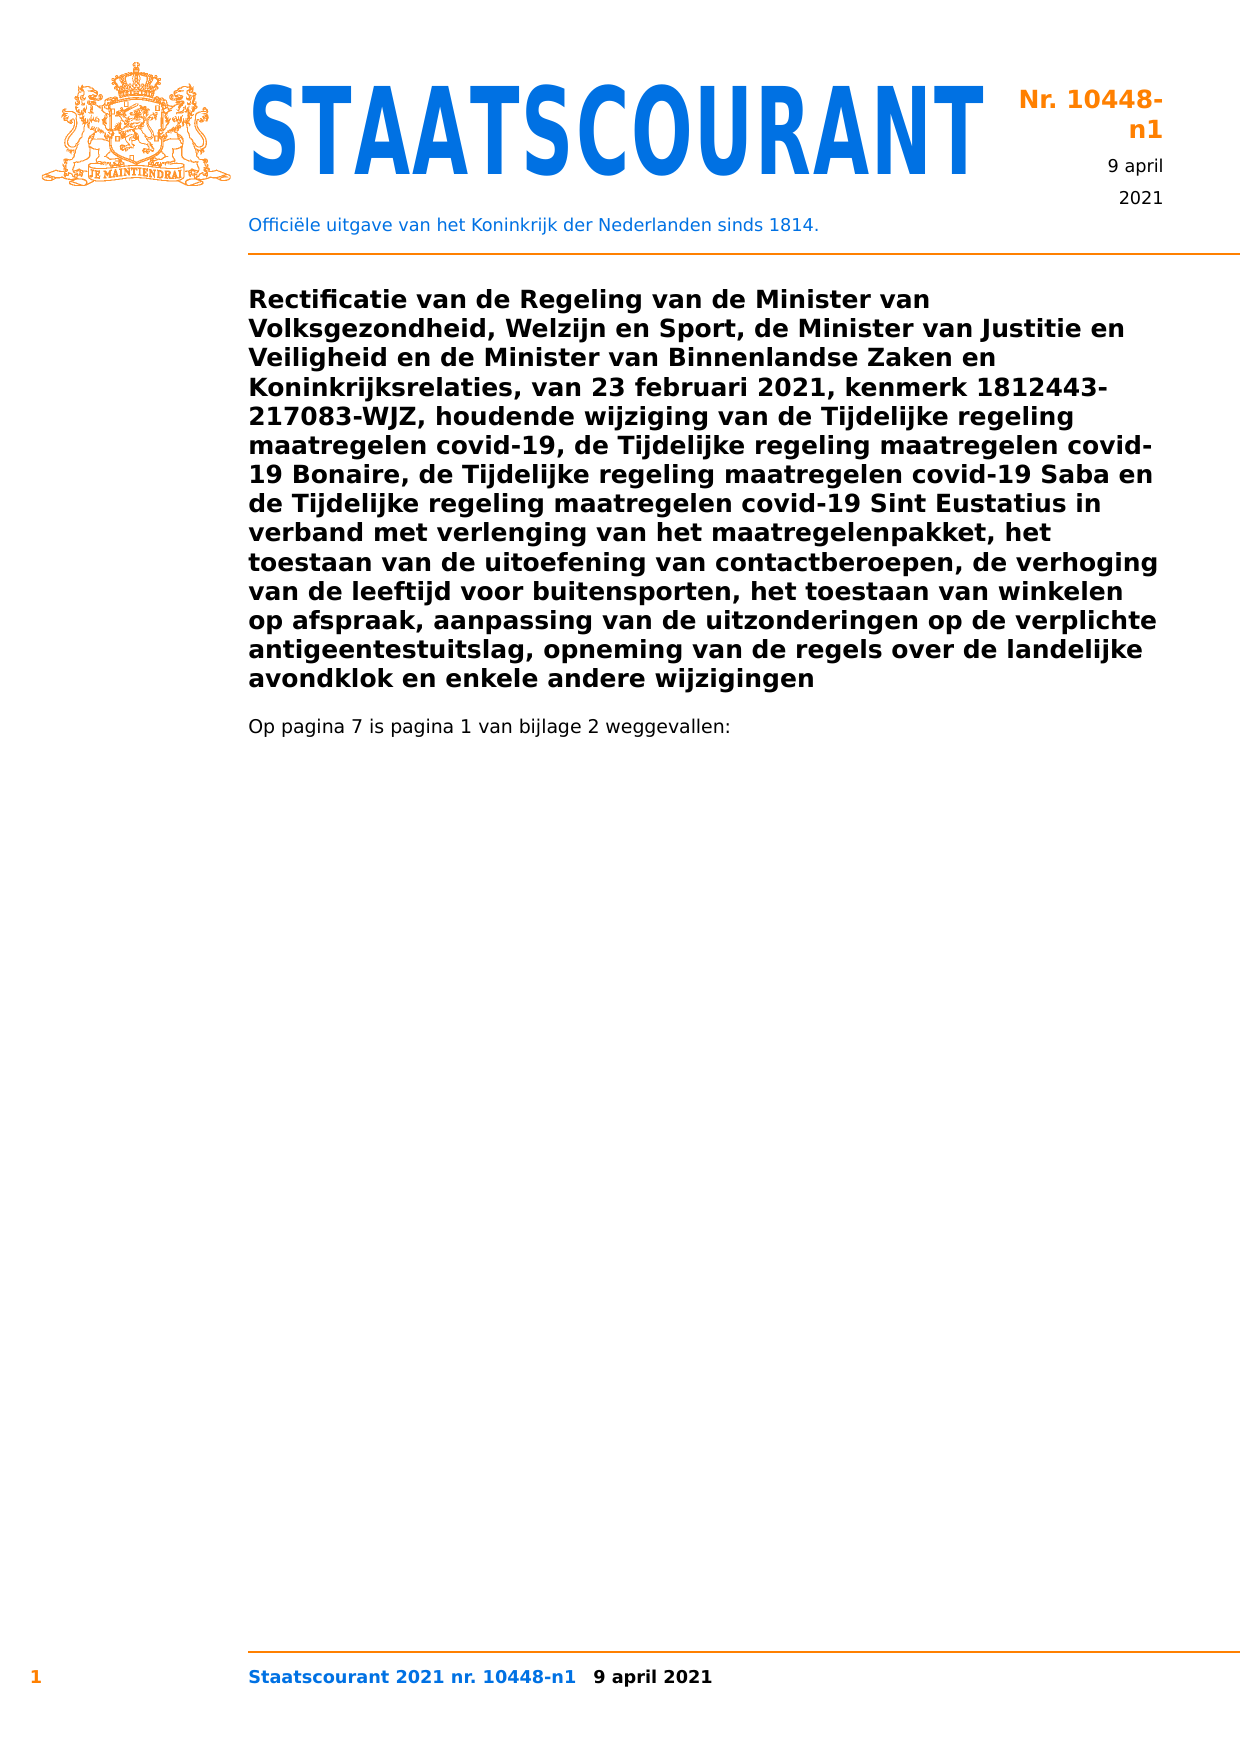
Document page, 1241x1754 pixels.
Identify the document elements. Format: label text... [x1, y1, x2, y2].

table_cell 2021 [998, 183, 1240, 215]
table_header STAATSCOURANT [248, 62, 998, 215]
table_header Nr. 10448-n1 [998, 62, 1240, 150]
table_cell Officiële uitgave van het Koninkrijk der Nederlanden sinds 1814. [248, 215, 1240, 253]
table_cell 9 april [998, 150, 1240, 182]
subtitle Rectificatie van de Regeling van de Minister van Volksgezondheid, Welzijn en Sport, de Minister van Justitie en Veiligheid en de Minister van Binnenlandse Zaken en Koninkrijksrelaties, van 23 februari 2021, kenmerk 1812443-217083-WJZ, houdende wijziging van de Tijdelijke regeling maatregelen covid-19, de Tijdelijke regeling maatregelen covid-19 Bonaire, de Tijdelijke regeling maatregelen covid-19 Saba en de Tijdelijke regeling maatregelen covid-19 Sint Eustatius in verband met verlenging van het maatregelenpakket, het toestaan van de uitoefening van contactberoepen, de verhoging van de leeftijd voor buitensporten, het toestaan van winkelen op afspraak, aanpassing van de uitzonderingen op de verplichte antigeentestuitslag, opneming van de regels over de landelijke avondklok en enkele andere wijzigingen [248, 285, 1163, 694]
text Op pagina 7 is pagina 1 van bijlage 2 weggevallen: [248, 716, 1163, 737]
table_header [25, 62, 248, 253]
picture [41, 62, 231, 186]
